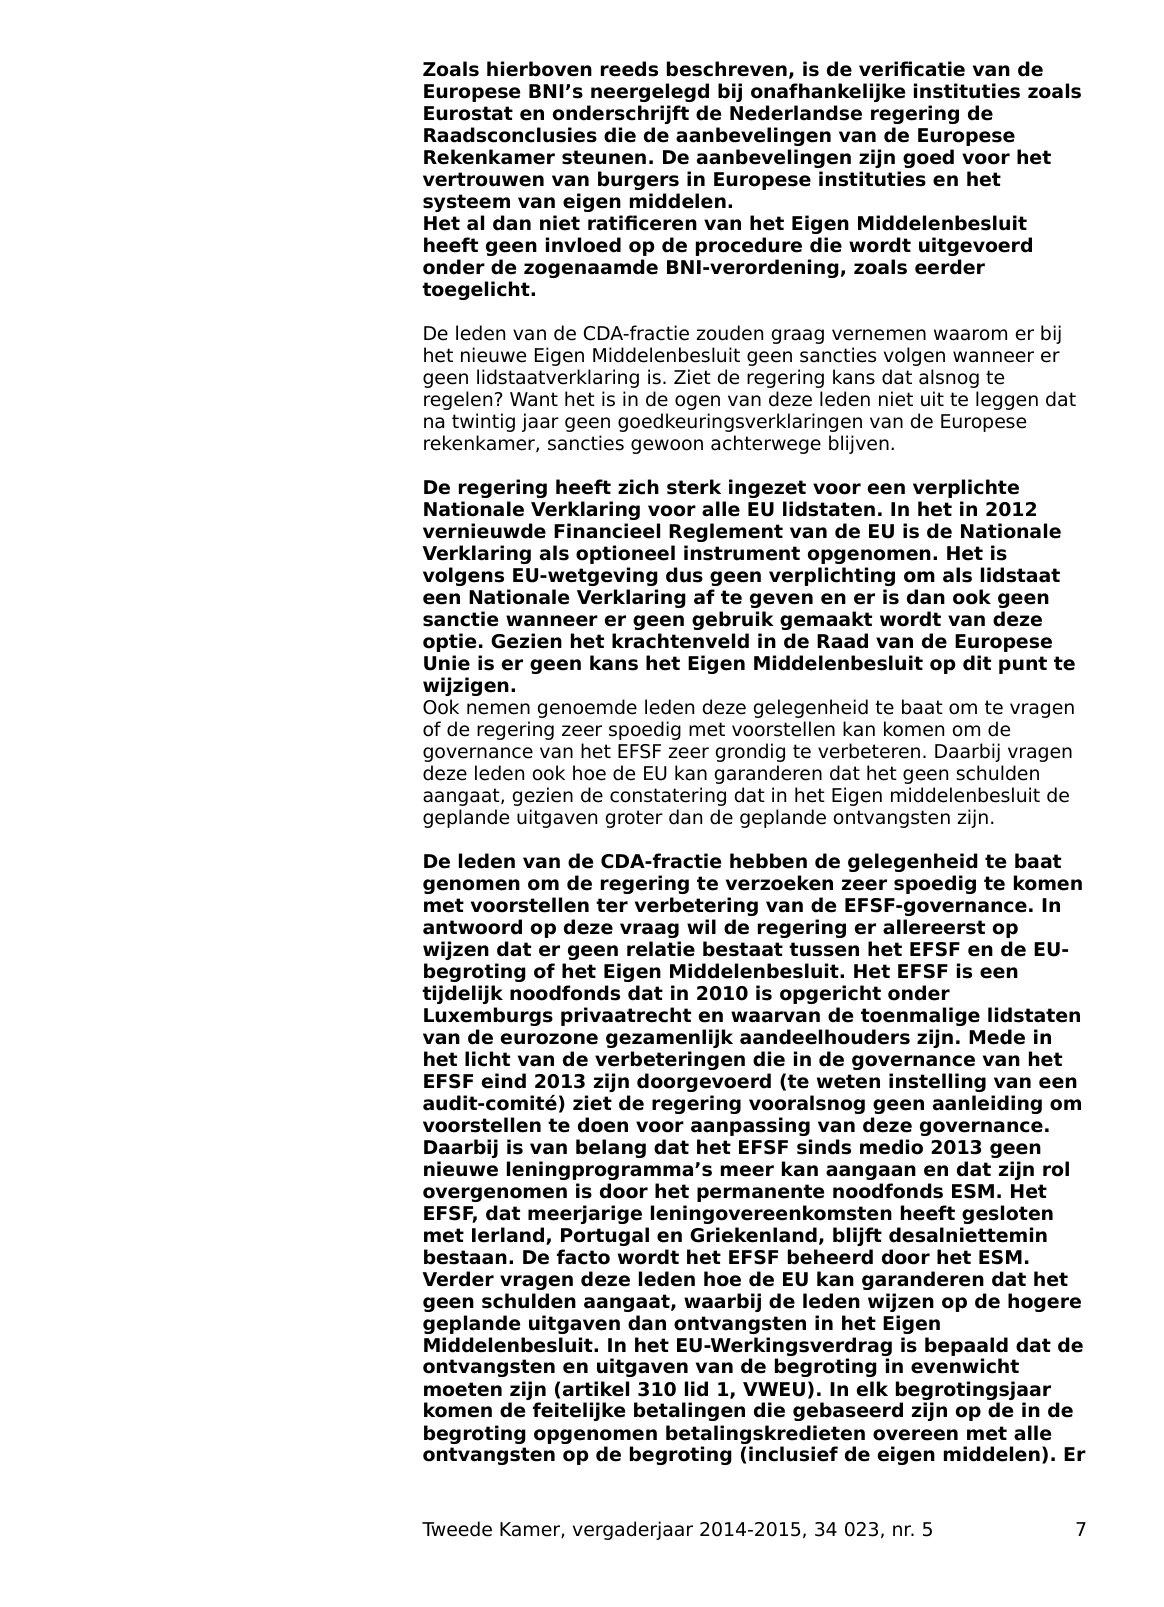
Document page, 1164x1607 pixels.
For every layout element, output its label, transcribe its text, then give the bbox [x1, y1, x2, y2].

text De leden van de CDA-fractie zouden graag vernemen waarom er bij het nieuwe Eigen Middelenbesluit geen sancties volgen wanneer er geen lidstaatverklaring is. Ziet de regering kans dat alsnog te regelen? Want het is in de ogen van deze leden niet uit te leggen dat na twintig jaar geen goedkeuringsverklaringen van de Europese rekenkamer, sancties gewoon achterwege blijven. [422, 323, 1087, 455]
text Zoals hierboven reeds beschreven, is de verificatie van de Europese BNI’s neergelegd bij onafhankelijke instituties zoals Eurostat en onderschrijft de Nederlandse regering de Raadsconclusies die de aanbevelingen van de Europese Rekenkamer steunen. De aanbevelingen zijn goed voor het vertrouwen van burgers in Europese instituties en het systeem van eigen middelen. [422, 59, 1087, 213]
text Verder vragen deze leden hoe de EU kan garanderen dat het geen schulden aangaat, waarbij de leden wijzen op de hogere geplande uitgaven dan ontvangsten in het Eigen Middelenbesluit. In het EU-Werkingsverdrag is bepaald dat de ontvangsten en uitgaven van de begroting in evenwicht moeten zijn (artikel 310 lid 1, VWEU). In elk begrotingsjaar komen de feitelijke betalingen die gebaseerd zijn op de in de begroting opgenomen betalingskredieten overeen met alle ontvangsten op de begroting (inclusief de eigen middelen). Er [422, 1268, 1087, 1466]
text Ook nemen genoemde leden deze gelegenheid te baat om te vragen of de regering zeer spoedig met voorstellen kan komen om de governance van het EFSF zeer grondig te verbeteren. Daarbij vragen deze leden ook hoe de EU kan garanderen dat het geen schulden aangaat, gezien de constatering dat in het Eigen middelenbesluit de geplande uitgaven groter dan de geplande ontvangsten zijn. [422, 697, 1087, 829]
text De leden van de CDA-fractie hebben de gelegenheid te baat genomen om de regering te verzoeken zeer spoedig te komen met voorstellen ter verbetering van de EFSF-governance. In antwoord op deze vraag wil de regering er allereerst op wijzen dat er geen relatie bestaat tussen het EFSF en de EU-begroting of het Eigen Middelenbesluit. Het EFSF is een tijdelijk noodfonds dat in 2010 is opgericht onder Luxemburgs privaatrecht en waarvan de toenmalige lidstaten van de eurozone gezamenlijk aandeelhouders zijn. Mede in het licht van de verbeteringen die in de governance van het EFSF eind 2013 zijn doorgevoerd (te weten instelling van een audit-comité) ziet de regering vooralsnog geen aanleiding om voorstellen te doen voor aanpassing van deze governance. Daarbij is van belang dat het EFSF sinds medio 2013 geen nieuwe leningprogramma’s meer kan aangaan en dat zijn rol overgenomen is door het permanente noodfonds ESM. Het EFSF, dat meerjarige leningovereenkomsten heeft gesloten met Ierland, Portugal en Griekenland, blijft desalniettemin bestaan. De facto wordt het EFSF beheerd door het ESM. [422, 851, 1087, 1268]
text De regering heeft zich sterk ingezet voor een verplichte Nationale Verklaring voor alle EU lidstaten. In het in 2012 vernieuwde Financieel Reglement van de EU is de Nationale Verklaring als optioneel instrument opgenomen. Het is volgens EU-wetgeving dus geen verplichting om als lidstaat een Nationale Verklaring af te geven en er is dan ook geen sanctie wanneer er geen gebruik gemaakt wordt van deze optie. Gezien het krachtenveld in de Raad van de Europese Unie is er geen kans het Eigen Middelenbesluit op dit punt te wijzigen. [422, 477, 1087, 697]
text Het al dan niet ratificeren van het Eigen Middelenbesluit heeft geen invloed op de procedure die wordt uitgevoerd onder de zogenaamde BNI-verordening, zoals eerder toegelicht. [422, 213, 1087, 301]
